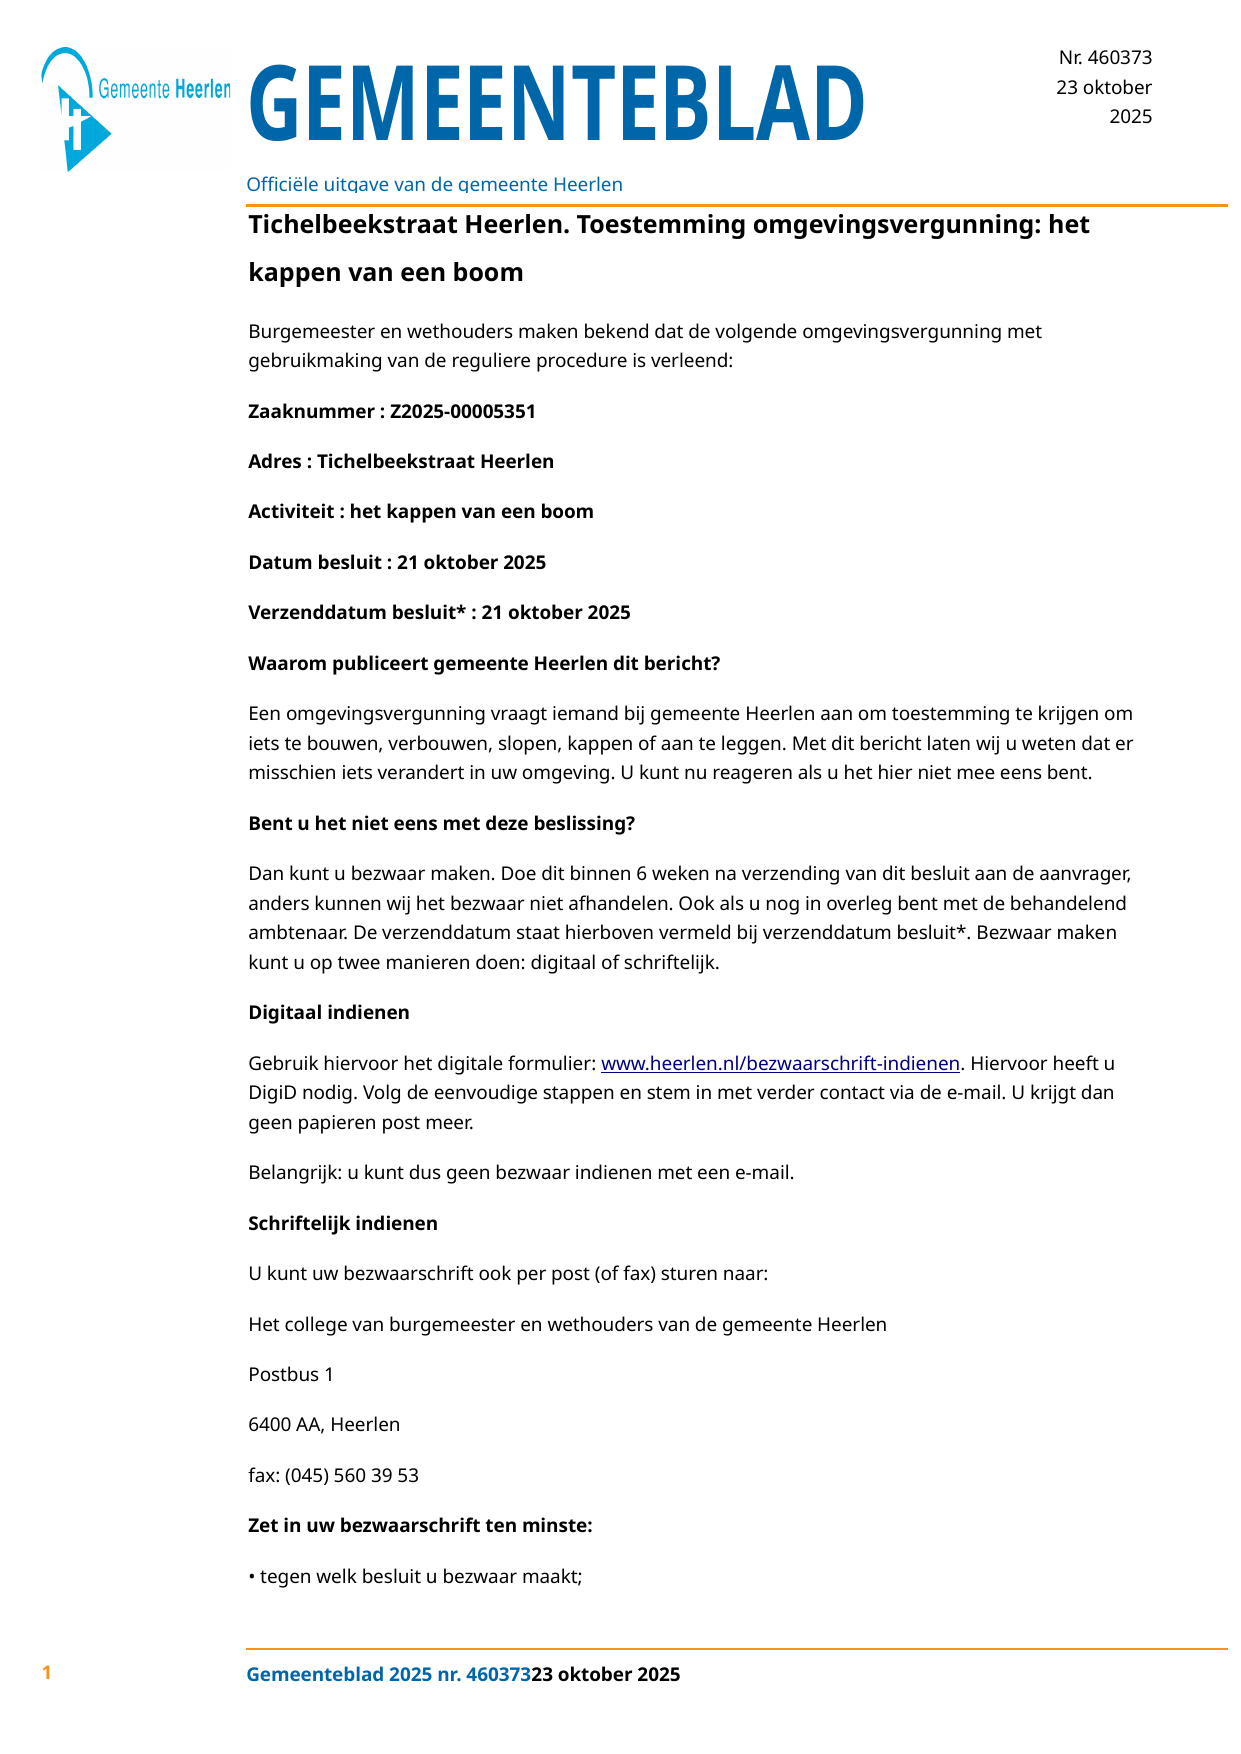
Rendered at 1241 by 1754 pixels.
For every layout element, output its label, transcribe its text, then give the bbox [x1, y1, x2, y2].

text Een omgevingsvergunning vraagt iemand bij gemeente Heerlen aan om toestemming te krijgen om iets te bouwen, verbouwen, slopen, kappen of aan te leggen. Met dit bericht laten wij u weten dat er misschien iets verandert in uw omgeving. U kunt nu reageren als u het hier niet mee eens bent. [248, 700, 1152, 785]
text Gebruik hiervoor het digitale formulier: www.heerlen.nl/bezwaarschrift-indienen. Hiervoor heeft u DigiD nodig. Volg de eenvoudige stappen en stem in met verder contact via de e-mail. U krijgt dan geen papieren post meer. [248, 1050, 1152, 1135]
picture [41, 47, 231, 172]
text Activiteit : het kappen van een boom [248, 499, 1152, 524]
picture [41, 47, 59, 70]
text 6400 AA, Heerlen [248, 1412, 1152, 1437]
text Het college van burgemeester en wethouders van de gemeente Heerlen [248, 1311, 1152, 1337]
text Datum besluit : 21 oktober 2025 [248, 549, 1152, 575]
text Zaaknummer : Z2025-00005351 [248, 398, 1152, 424]
text Digitaal indienen [248, 999, 1152, 1025]
text Adres : Tichelbeekstraat Heerlen [248, 448, 1152, 474]
text Postbus 1 [248, 1361, 1152, 1387]
text Burgemeester en wethouders maken bekend dat de volgende omgevingsvergunning met gebruikmaking van de reguliere procedure is verleend: [248, 318, 1152, 373]
text U kunt uw bezwaarschrift ook per post (of fax) sturen naar: [248, 1260, 1152, 1286]
text Zet in uw bezwaarschrift ten minste: [248, 1512, 1152, 1538]
text Tichelbeekstraat Heerlen. Toestemming omgevingsvergunning: het kappen van een boom [248, 207, 1152, 288]
text Verzenddatum besluit* : 21 oktober 2025 [248, 599, 1152, 625]
text Belangrijk: u kunt dus geen bezwaar indienen met een e-mail. [248, 1159, 1152, 1185]
text fax: (045) 560 39 53 [248, 1462, 1152, 1488]
text Dan kunt u bezwaar maken. Doe dit binnen 6 weken na verzending van dit besluit aan de aanvrager, anders kunnen wij het bezwaar niet afhandelen. Ook als u nog in overleg bent met de behandelend ambtenaar. De verzenddatum staat hierboven vermeld bij verzenddatum besluit*. Bezwaar maken kunt u op twee manieren doen: digitaal of schriftelijk. [248, 860, 1152, 975]
text Schriftelijk indienen [248, 1210, 1152, 1236]
text Waarom publiceert gemeente Heerlen dit bericht? [248, 650, 1152, 676]
text • tegen welk besluit u bezwaar maakt; [248, 1563, 1152, 1589]
text Bent u het niet eens met deze beslissing? [248, 810, 1152, 836]
